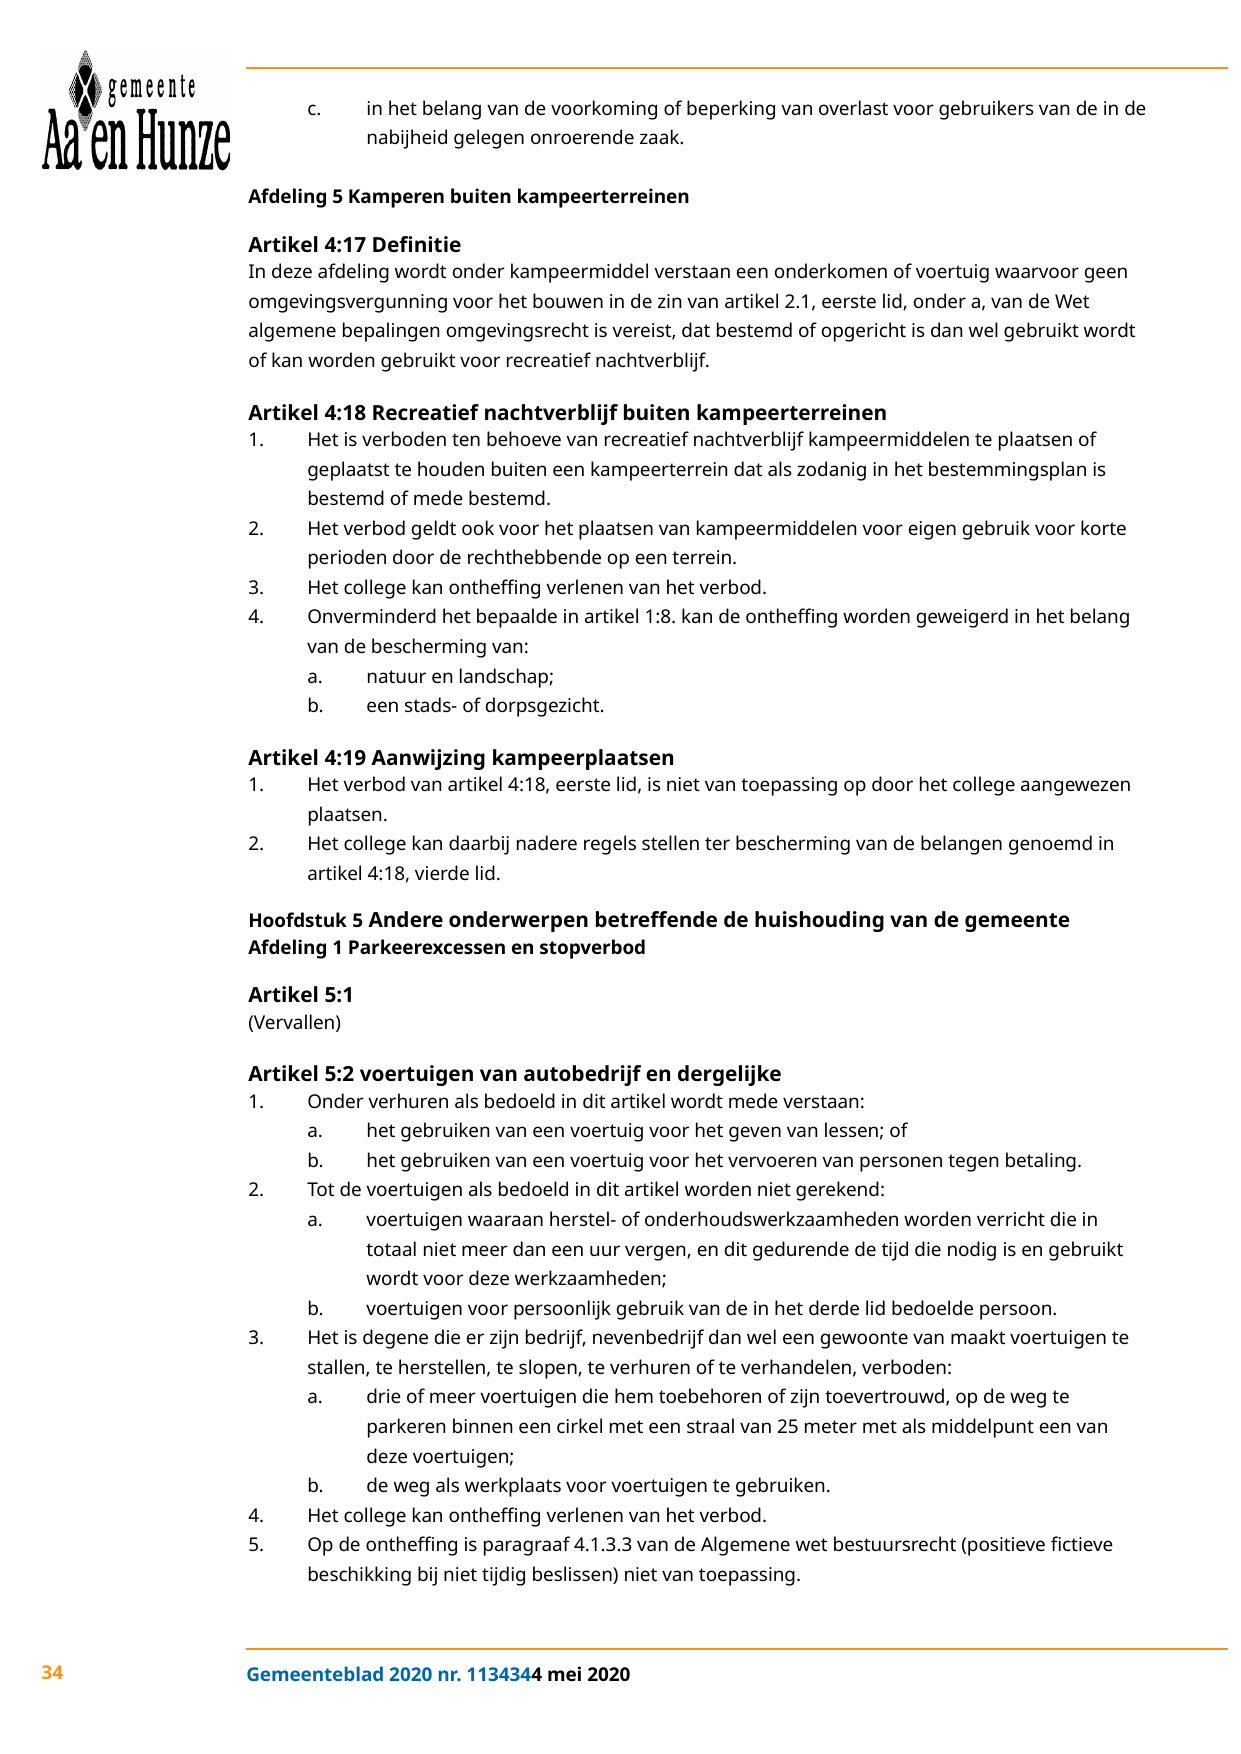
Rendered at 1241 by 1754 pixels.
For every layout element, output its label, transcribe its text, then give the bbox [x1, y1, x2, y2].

text In deze afdeling wordt onder kampeermiddel verstaan een onderkomen of voertuig waarvoor geen omgevingsvergunning voor het bouwen in de zin van artikel 2.1, eerste lid, onder a, van de Wet algemene bepalingen omgevingsrecht is vereist, dat bestemd of opgericht is dan wel gebruikt wordt of kan worden gebruikt voor recreatief nachtverblijf. [248, 258, 1152, 373]
list Het college kan daarbij nadere regels stellen ter bescherming van de belangen genoemd in artikel 4:18, vierde lid. [248, 830, 1152, 886]
text Hoofdstuk 5 Andere onderwerpen betreffende de huishouding van de gemeente [248, 906, 1152, 934]
text (Vervallen) [248, 1009, 1152, 1035]
list Op de ontheffing is paragraaf 4.1.3.3 van de Algemene wet bestuursrecht (positieve fictieve beschikking bij niet tijdig beslissen) niet van toepassing. [248, 1532, 1152, 1587]
text Afdeling 1 Parkeerexcessen en stopverbod [248, 934, 1152, 960]
picture [41, 47, 231, 172]
text Artikel 4:17 Definitie [248, 230, 1152, 258]
list Het college kan ontheffing verlenen van het verbod. [248, 574, 1152, 600]
list Het verbod geldt ook voor het plaatsen van kampeermiddelen voor eigen gebruik voor korte perioden door de rechthebbende op een terrein. [248, 515, 1152, 570]
list Het is verboden ten behoeve van recreatief nachtverblijf kampeermiddelen te plaatsen of geplaatst te houden buiten een kampeerterrein dat als zodanig in het bestemmingsplan is bestemd of mede bestemd. [248, 426, 1152, 511]
list voertuigen voor persoonlijk gebruik van de in het derde lid bedoelde persoon. [307, 1295, 1152, 1321]
list het gebruiken van een voertuig voor het geven van lessen; of [307, 1117, 1152, 1143]
list Onder verhuren als bedoeld in dit artikel wordt mede verstaan: [248, 1088, 1152, 1114]
list Het verbod van artikel 4:18, eerste lid, is niet van toepassing op door het college aangewezen plaatsen. [248, 771, 1152, 827]
text Artikel 4:18 Recreatief nachtverblijf buiten kampeerterreinen [248, 398, 1152, 426]
list drie of meer voertuigen die hem toebehoren of zijn toevertrouwd, op de weg te parkeren binnen een cirkel met een straal van 25 meter met als middelpunt een van deze voertuigen; [307, 1384, 1152, 1469]
list de weg als werkplaats voor voertuigen te gebruiken. [307, 1472, 1152, 1498]
text Artikel 5:1 [248, 981, 1152, 1009]
list in het belang van de voorkoming of beperking van overlast voor gebruikers van de in de nabijheid gelegen onroerende zaak. [307, 95, 1152, 150]
text Artikel 4:19 Aanwijzing kampeerplaatsen [248, 743, 1152, 771]
list voertuigen waaraan herstel- of onderhoudswerkzaamheden worden verricht die in totaal niet meer dan een uur vergen, en dit gedurende de tijd die nodig is en gebruikt wordt voor deze werkzaamheden; [307, 1206, 1152, 1291]
text Afdeling 5 Kamperen buiten kampeerterreinen [248, 183, 1152, 209]
list Tot de voertuigen als bedoeld in dit artikel worden niet gerekend: [248, 1177, 1152, 1202]
list een stads- of dorpsgezicht. [307, 692, 1152, 718]
list Het is degene die er zijn bedrijf, nevenbedrijf dan wel een gewoonte van maakt voertuigen te stallen, te herstellen, te slopen, te verhuren of te verhandelen, verboden: [248, 1324, 1152, 1380]
list Het college kan ontheffing verlenen van het verbod. [248, 1502, 1152, 1528]
text Artikel 5:2 voertuigen van autobedrijf en dergelijke [248, 1059, 1152, 1088]
list Onverminderd het bepaalde in artikel 1:8. kan de ontheffing worden geweigerd in het belang van de bescherming van: [248, 604, 1152, 659]
list het gebruiken van een voertuig voor het vervoeren van personen tegen betaling. [307, 1147, 1152, 1173]
list natuur en landschap; [307, 663, 1152, 688]
